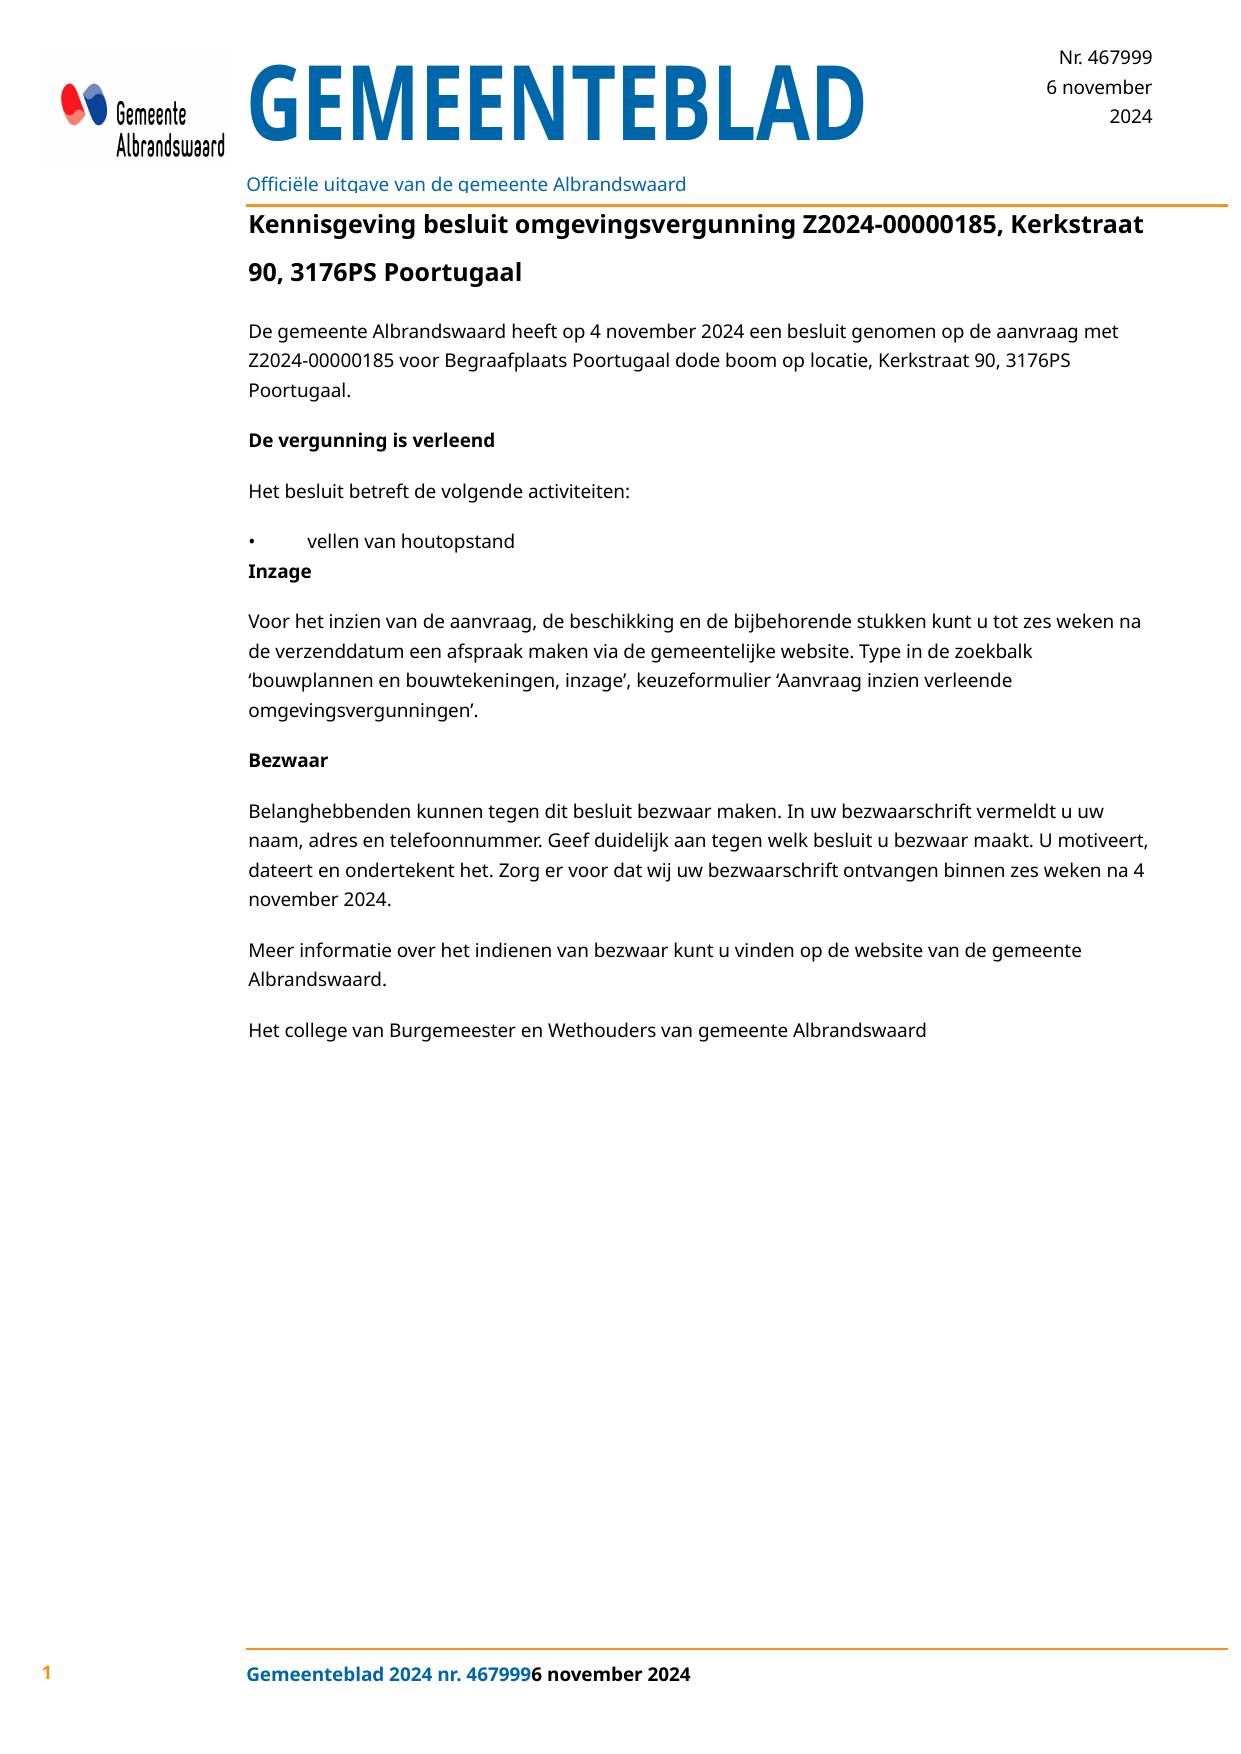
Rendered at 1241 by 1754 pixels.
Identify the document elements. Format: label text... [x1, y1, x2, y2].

list vellen van houtopstand [248, 528, 1152, 554]
picture [41, 47, 231, 172]
text Bezwaar [248, 747, 1152, 773]
text Inzage [248, 558, 1152, 584]
text Kennisgeving besluit omgevingsvergunning Z2024-00000185, Kerkstraat 90, 3176PS Poortugaal [248, 207, 1152, 288]
text Voor het inzien van de aanvraag, de beschikking en de bijbehorende stukken kunt u tot zes weken na de verzenddatum een afspraak maken via de gemeentelijke website. Type in de zoekbalk ‘bouwplannen en bouwtekeningen, inzage’, keuzeformulier ‘Aanvraag inzien verleende omgevingsvergunningen’. [248, 608, 1152, 723]
text Belanghebbenden kunnen tegen dit besluit bezwaar maken. In uw bezwaarschrift vermeldt u uw naam, adres en telefoonnummer. Geef duidelijk aan tegen welk besluit u bezwaar maakt. U motiveert, dateert en ondertekent het. Zorg er voor dat wij uw bezwaarschrift ontvangen binnen zes weken na 4 november 2024. [248, 798, 1152, 912]
text Het college van Burgemeester en Wethouders van gemeente Albrandswaard [248, 1017, 1152, 1043]
text De vergunning is verleend [248, 427, 1152, 453]
text Het besluit betreft de volgende activiteiten: [248, 478, 1152, 504]
text De gemeente Albrandswaard heeft op 4 november 2024 een besluit genomen op de aanvraag met Z2024-00000185 voor Begraafplaats Poortugaal dode boom op locatie, Kerkstraat 90, 3176PS Poortugaal. [248, 318, 1152, 403]
text Meer informatie over het indienen van bezwaar kunt u vinden op de website van de gemeente Albrandswaard. [248, 937, 1152, 992]
